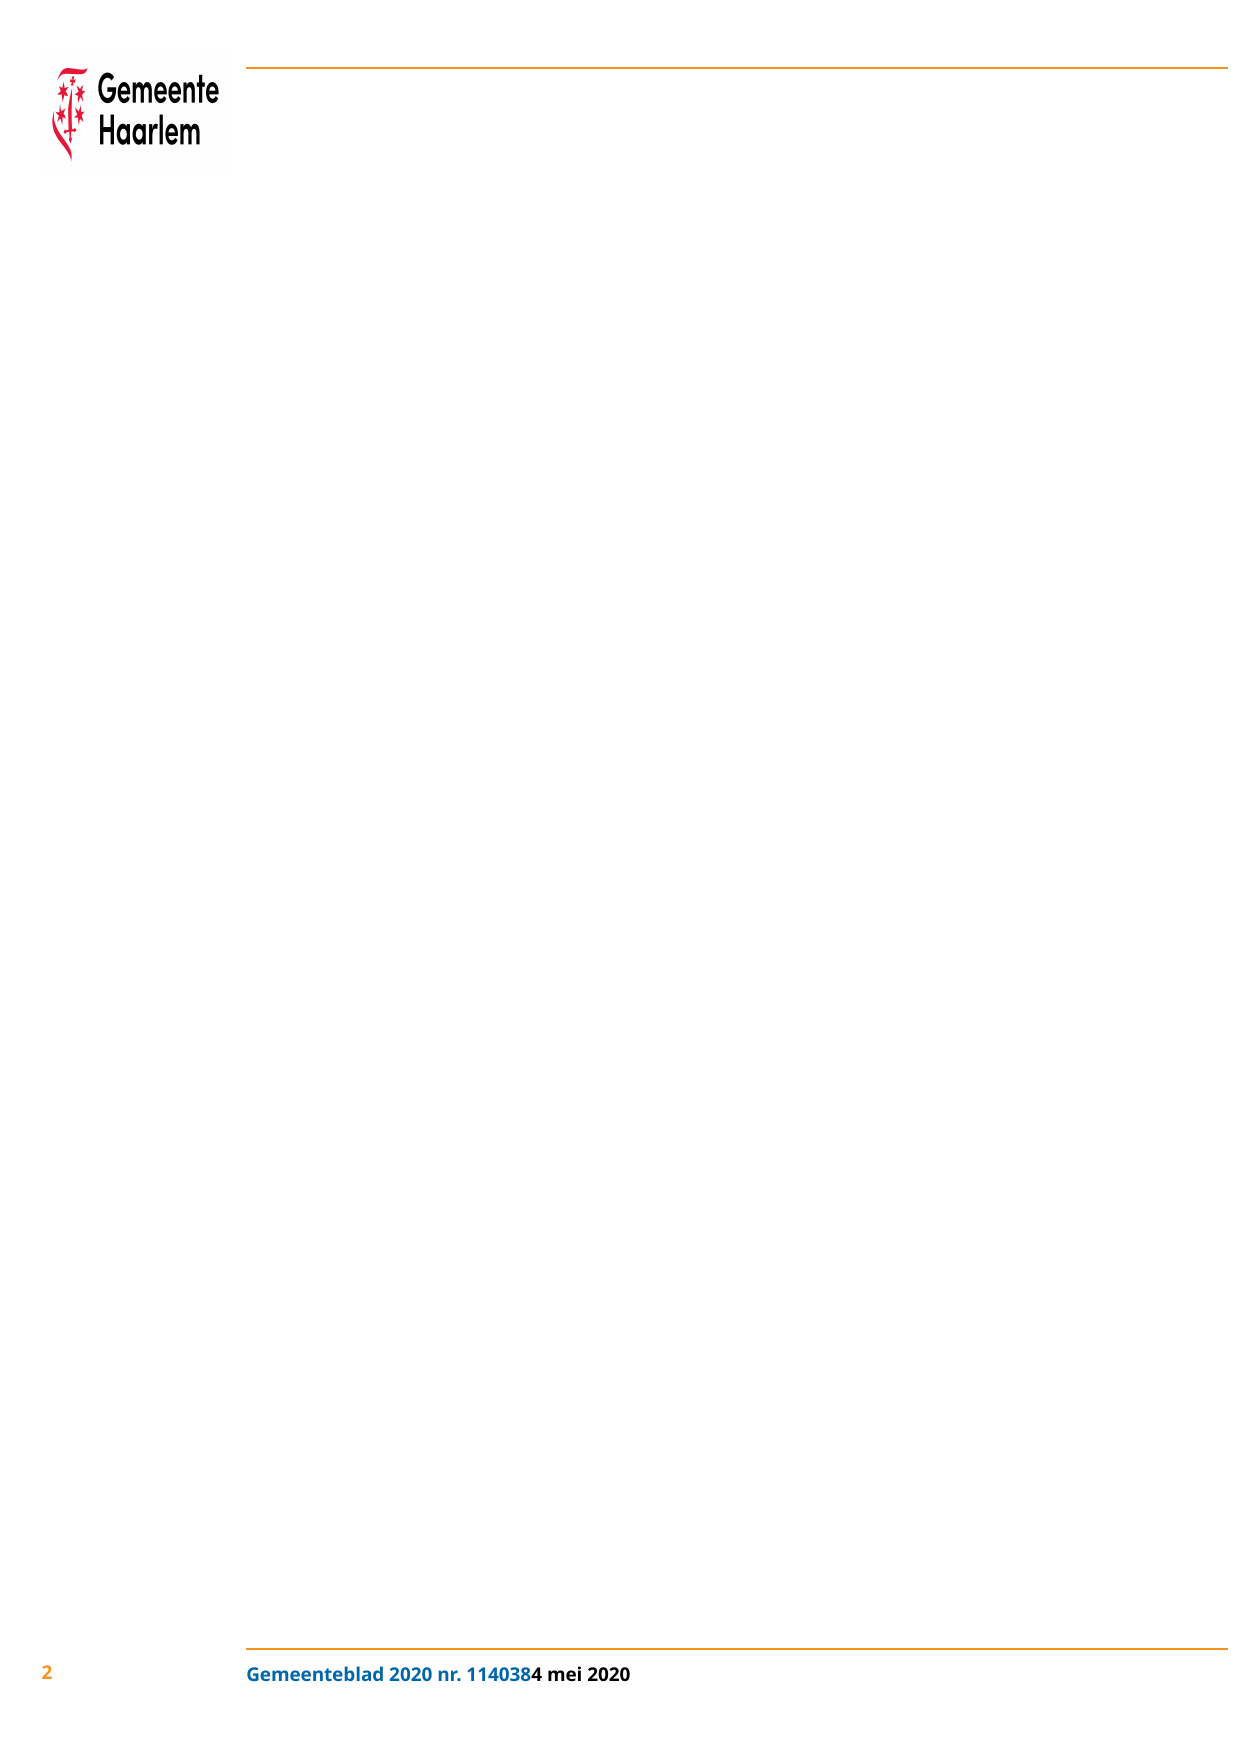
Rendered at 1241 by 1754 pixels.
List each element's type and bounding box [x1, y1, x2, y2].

picture [41, 47, 231, 172]
